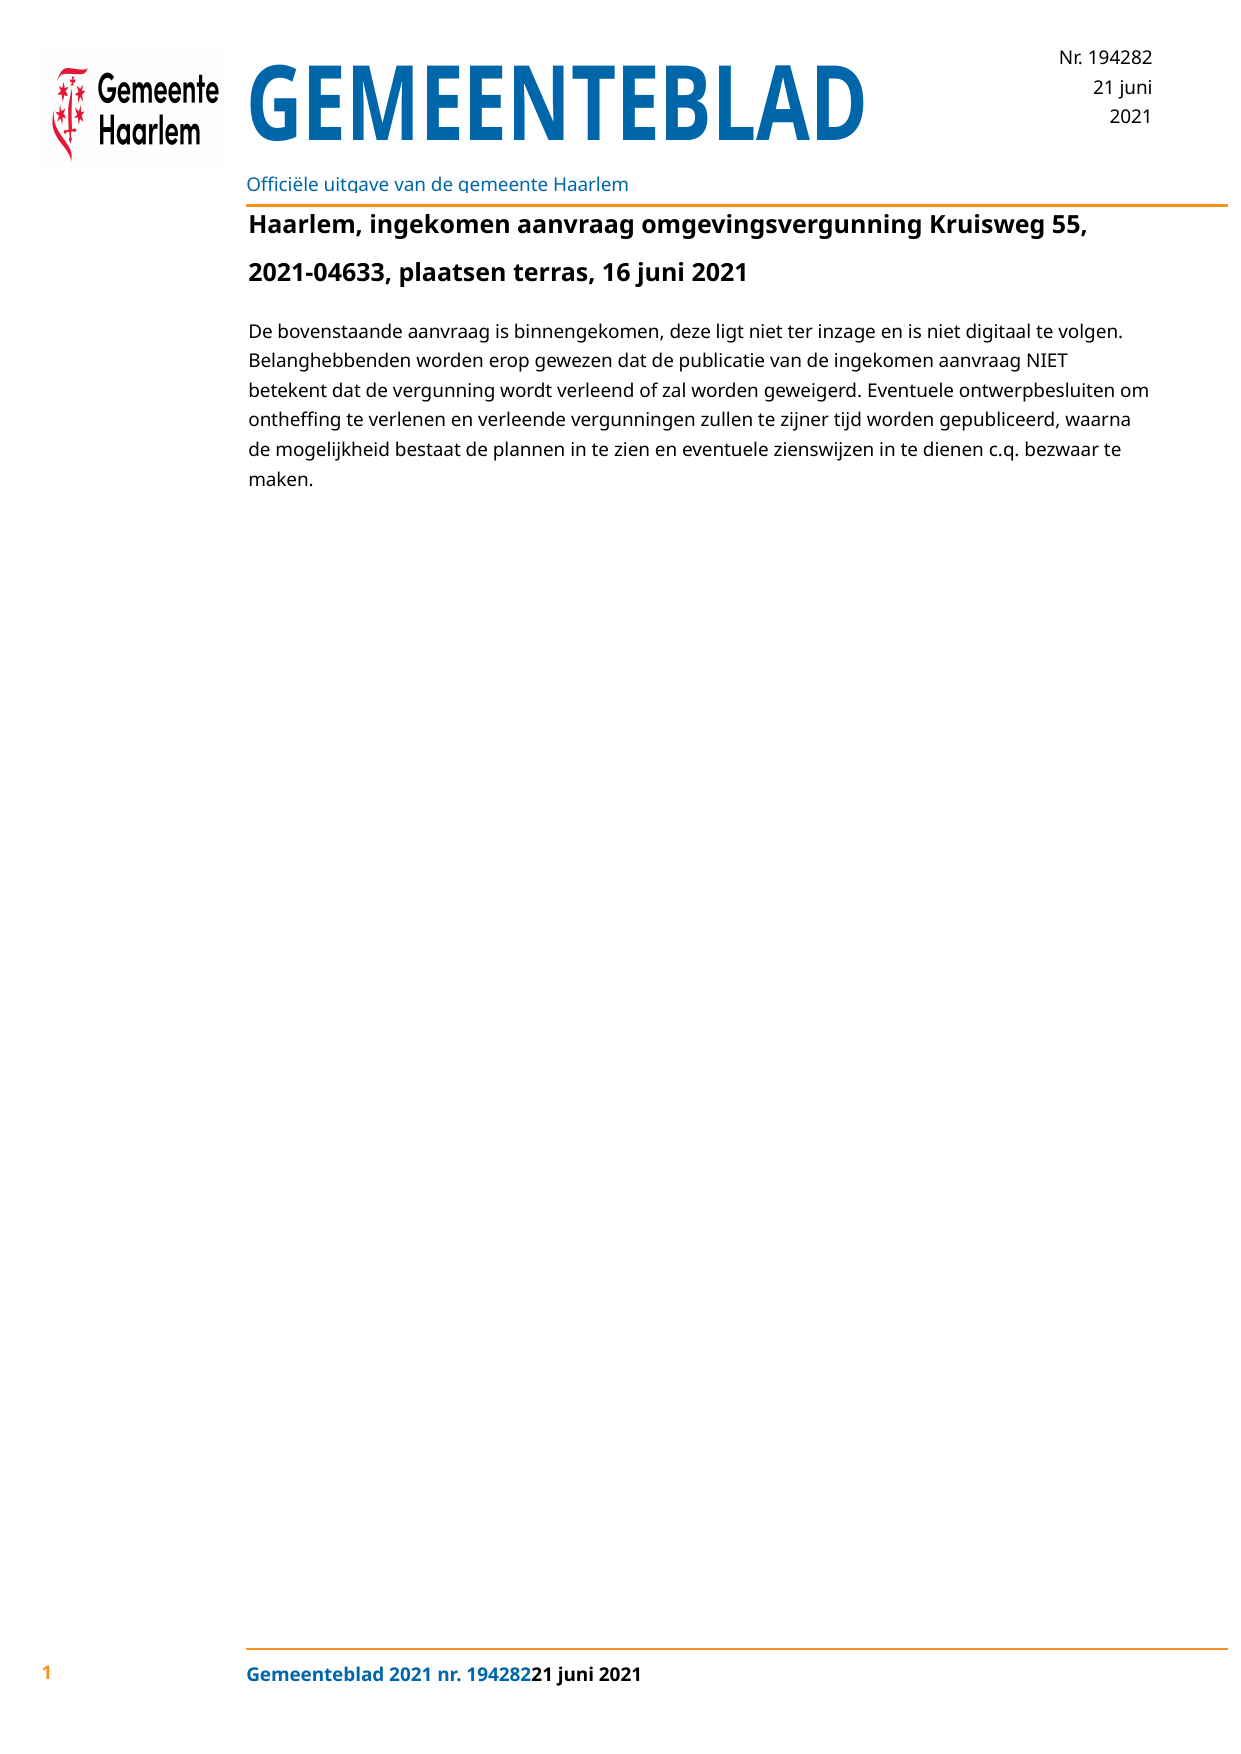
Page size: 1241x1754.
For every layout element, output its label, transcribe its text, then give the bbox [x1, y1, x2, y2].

text De bovenstaande aanvraag is binnengekomen, deze ligt niet ter inzage en is niet digitaal te volgen. Belanghebbenden worden erop gewezen dat de publicatie van de ingekomen aanvraag NIET betekent dat de vergunning wordt verleend of zal worden geweigerd. Eventuele ontwerpbesluiten om ontheffing te verlenen en verleende vergunningen zullen te zijner tijd worden gepubliceerd, waarna de mogelijkheid bestaat de plannen in te zien en eventuele zienswijzen in te dienen c.q. bezwaar te maken. [248, 318, 1152, 492]
picture [41, 47, 231, 172]
text Haarlem, ingekomen aanvraag omgevingsvergunning Kruisweg 55, 2021-04633, plaatsen terras, 16 juni 2021 [248, 207, 1152, 288]
